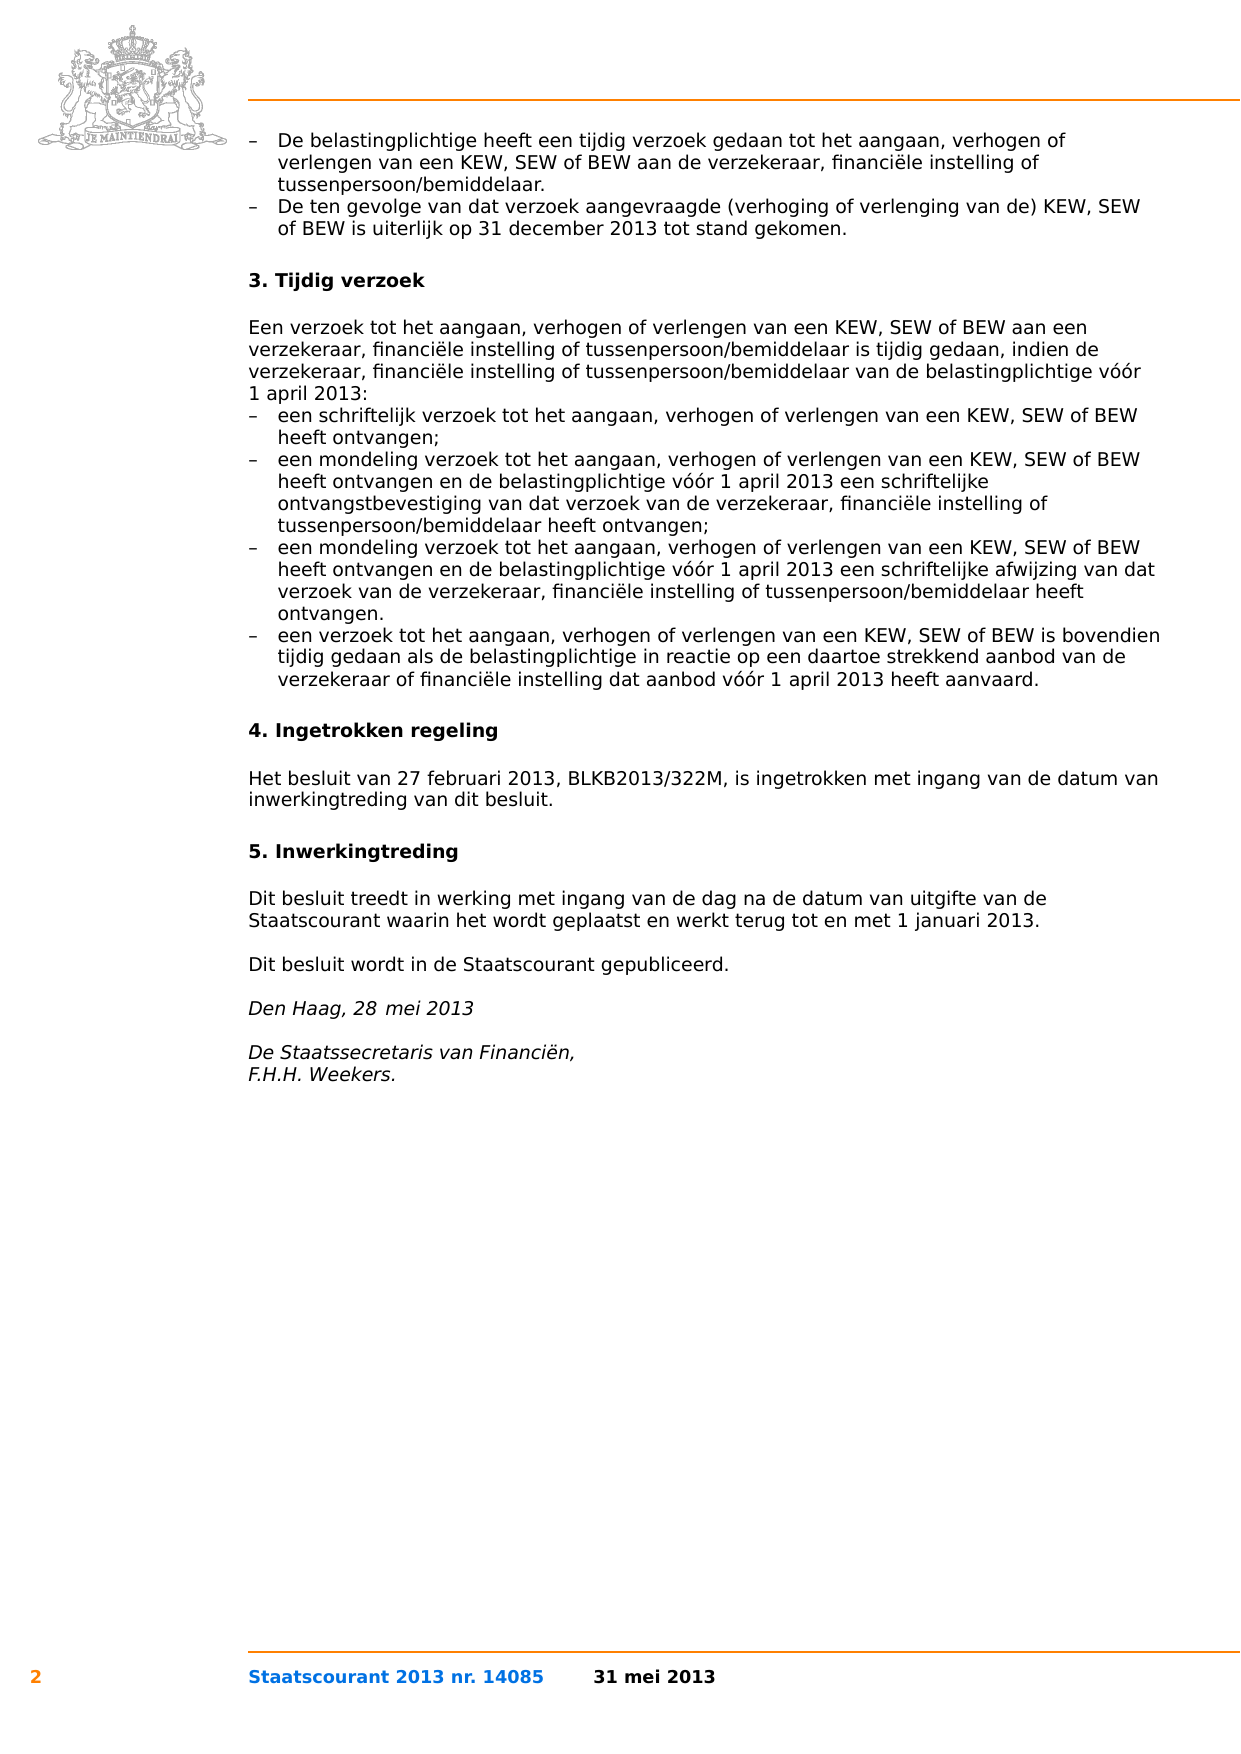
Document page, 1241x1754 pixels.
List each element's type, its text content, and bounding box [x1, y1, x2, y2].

text – een mondeling verzoek tot het aangaan, verhogen of verlengen van een KEW, SEW of BEW heeft ontvangen en de belastingplichtige vóór 1 april 2013 een schriftelijke ontvangstbevestiging van dat verzoek van de verzekeraar, financiële instelling of tussenpersoon/bemiddelaar heeft ontvangen; [248, 449, 1163, 537]
text – De belastingplichtige heeft een tijdig verzoek gedaan tot het aangaan, verhogen of verlengen van een KEW, SEW of BEW aan de verzekeraar, financiële instelling of tussenpersoon/bemiddelaar. [248, 130, 1163, 196]
text – een mondeling verzoek tot het aangaan, verhogen of verlengen van een KEW, SEW of BEW heeft ontvangen en de belastingplichtige vóór 1 april 2013 een schriftelijke afwijzing van dat verzoek van de verzekeraar, financiële instelling of tussenpersoon/bemiddelaar heeft ontvangen. [248, 537, 1163, 624]
text De Staatssecretaris van Financiën, F.H.H. Weekers. [248, 1042, 1163, 1086]
subtitle 5. Inwerkingtreding [248, 841, 1163, 863]
text – een schriftelijk verzoek tot het aangaan, verhogen of verlengen van een KEW, SEW of BEW heeft ontvangen; [248, 405, 1163, 449]
picture [38, 25, 227, 150]
text Dit besluit wordt in de Staatscourant gepubliceerd. [248, 954, 1163, 976]
text Dit besluit treedt in werking met ingang van de dag na de datum van uitgifte van de Staatscourant waarin het wordt geplaatst en werkt terug tot en met 1 januari 2013. [248, 888, 1163, 932]
subtitle 3. Tijdig verzoek [248, 270, 1163, 292]
text Den Haag, 28 mei 2013 [248, 998, 1163, 1020]
text – een verzoek tot het aangaan, verhogen of verlengen van een KEW, SEW of BEW is bovendien tijdig gedaan als de belastingplichtige in reactie op een daartoe strekkend aanbod van de verzekeraar of financiële instelling dat aanbod vóór 1 april 2013 heeft aanvaard. [248, 624, 1163, 690]
text Een verzoek tot het aangaan, verhogen of verlengen van een KEW, SEW of BEW aan een verzekeraar, financiële instelling of tussenpersoon/bemiddelaar is tijdig gedaan, indien de verzekeraar, financiële instelling of tussenpersoon/bemiddelaar van de belastingplichtige vóór 1 april 2013: [248, 317, 1163, 405]
text Het besluit van 27 februari 2013, BLKB2013/322M, is ingetrokken met ingang van de datum van inwerkingtreding van dit besluit. [248, 767, 1163, 811]
text – De ten gevolge van dat verzoek aangevraagde (verhoging of verlenging van de) KEW, SEW of BEW is uiterlijk op 31 december 2013 tot stand gekomen. [248, 196, 1163, 240]
subtitle 4. Ingetrokken regeling [248, 720, 1163, 742]
